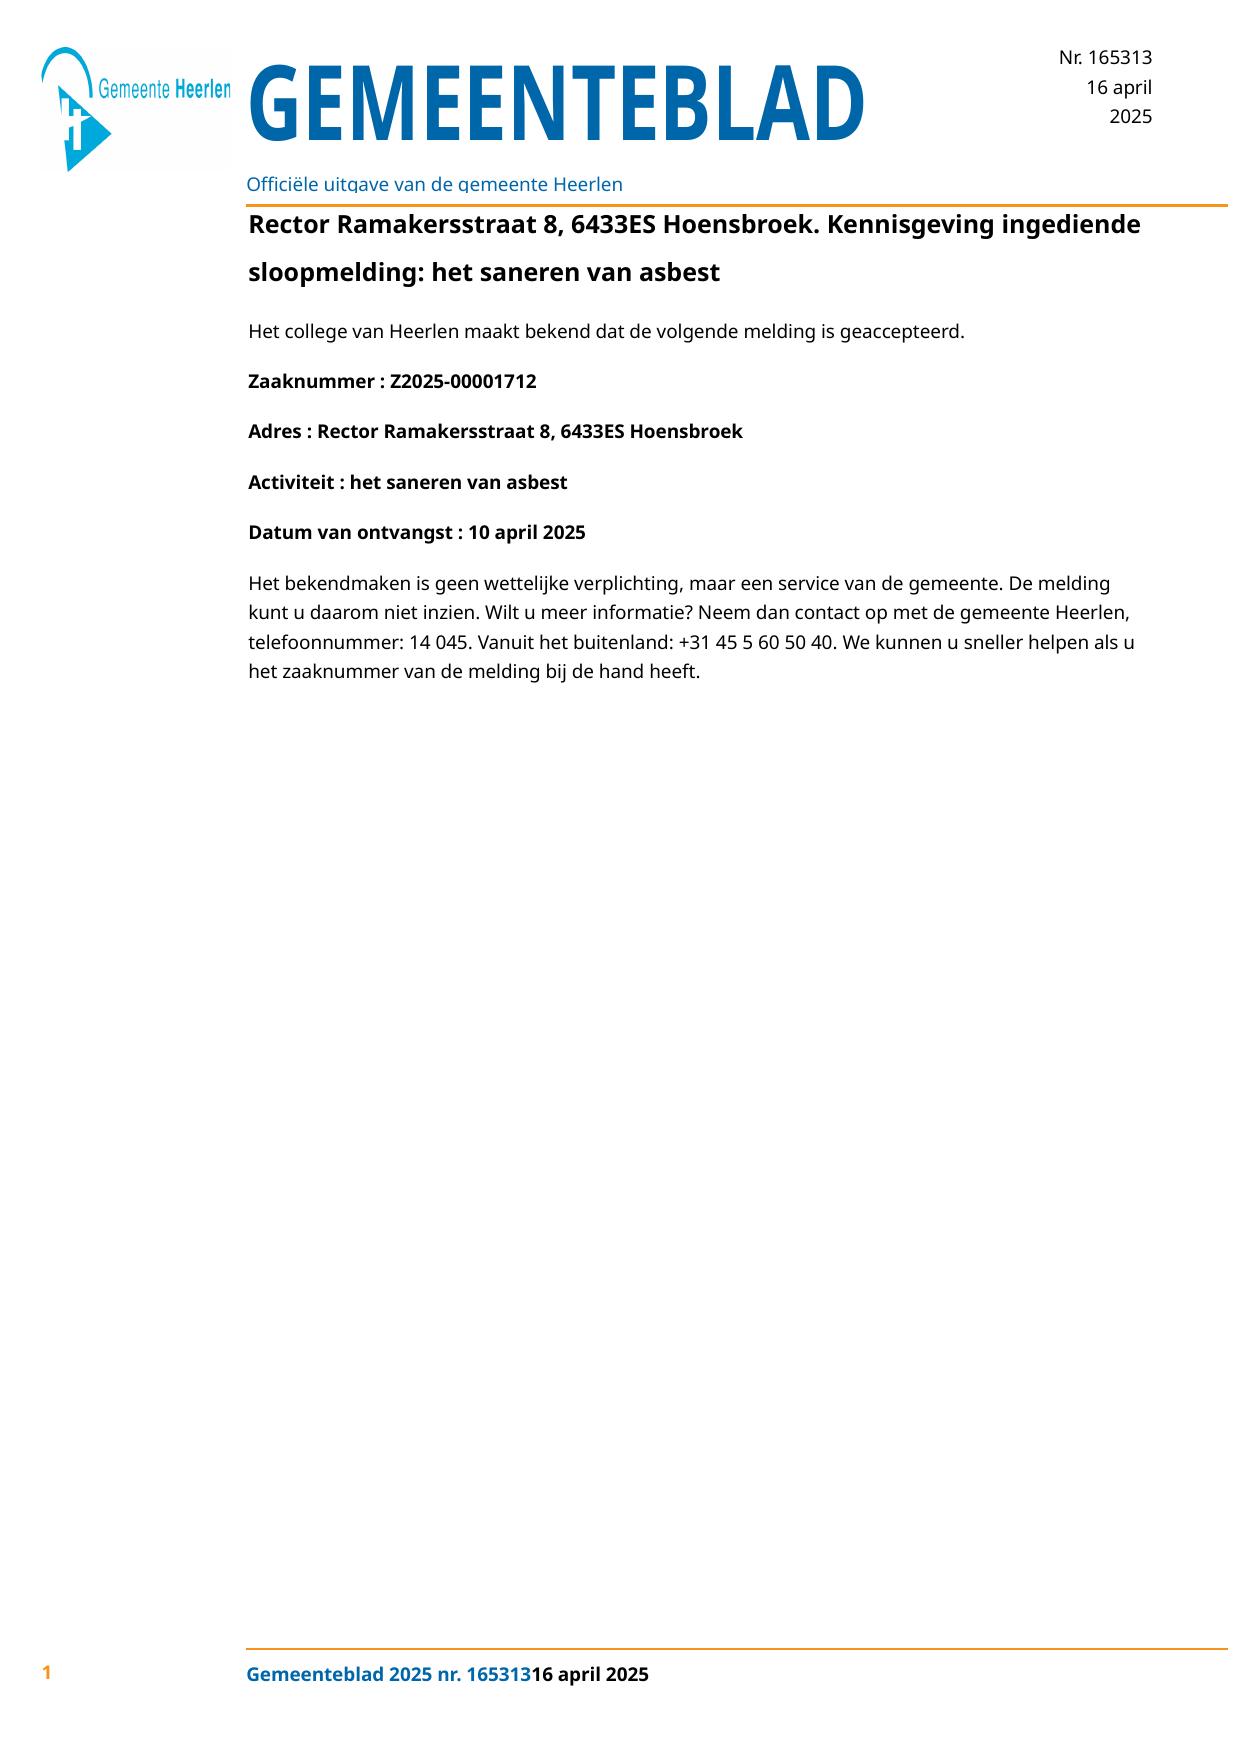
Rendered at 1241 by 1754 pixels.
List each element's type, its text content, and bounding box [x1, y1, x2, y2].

text Activiteit : het saneren van asbest [248, 469, 1152, 495]
text Zaaknummer : Z2025-00001712 [248, 368, 1152, 394]
picture [41, 47, 231, 172]
text Datum van ontvangst : 10 april 2025 [248, 519, 1152, 545]
text Het bekendmaken is geen wettelijke verplichting, maar een service van de gemeente. De melding kunt u daarom niet inzien. Wilt u meer informatie? Neem dan contact op met de gemeente Heerlen, telefoonnummer: 14 045. Vanuit het buitenland: +31 45 5 60 50 40. We kunnen u sneller helpen als u het zaaknummer van de melding bij de hand heeft. [248, 570, 1152, 684]
text Het college van Heerlen maakt bekend dat de volgende melding is geaccepteerd. [248, 318, 1152, 344]
text Adres : Rector Ramakersstraat 8, 6433ES Hoensbroek [248, 419, 1152, 444]
picture [41, 47, 59, 70]
text Rector Ramakersstraat 8, 6433ES Hoensbroek. Kennisgeving ingediende sloopmelding: het saneren van asbest [248, 207, 1152, 288]
